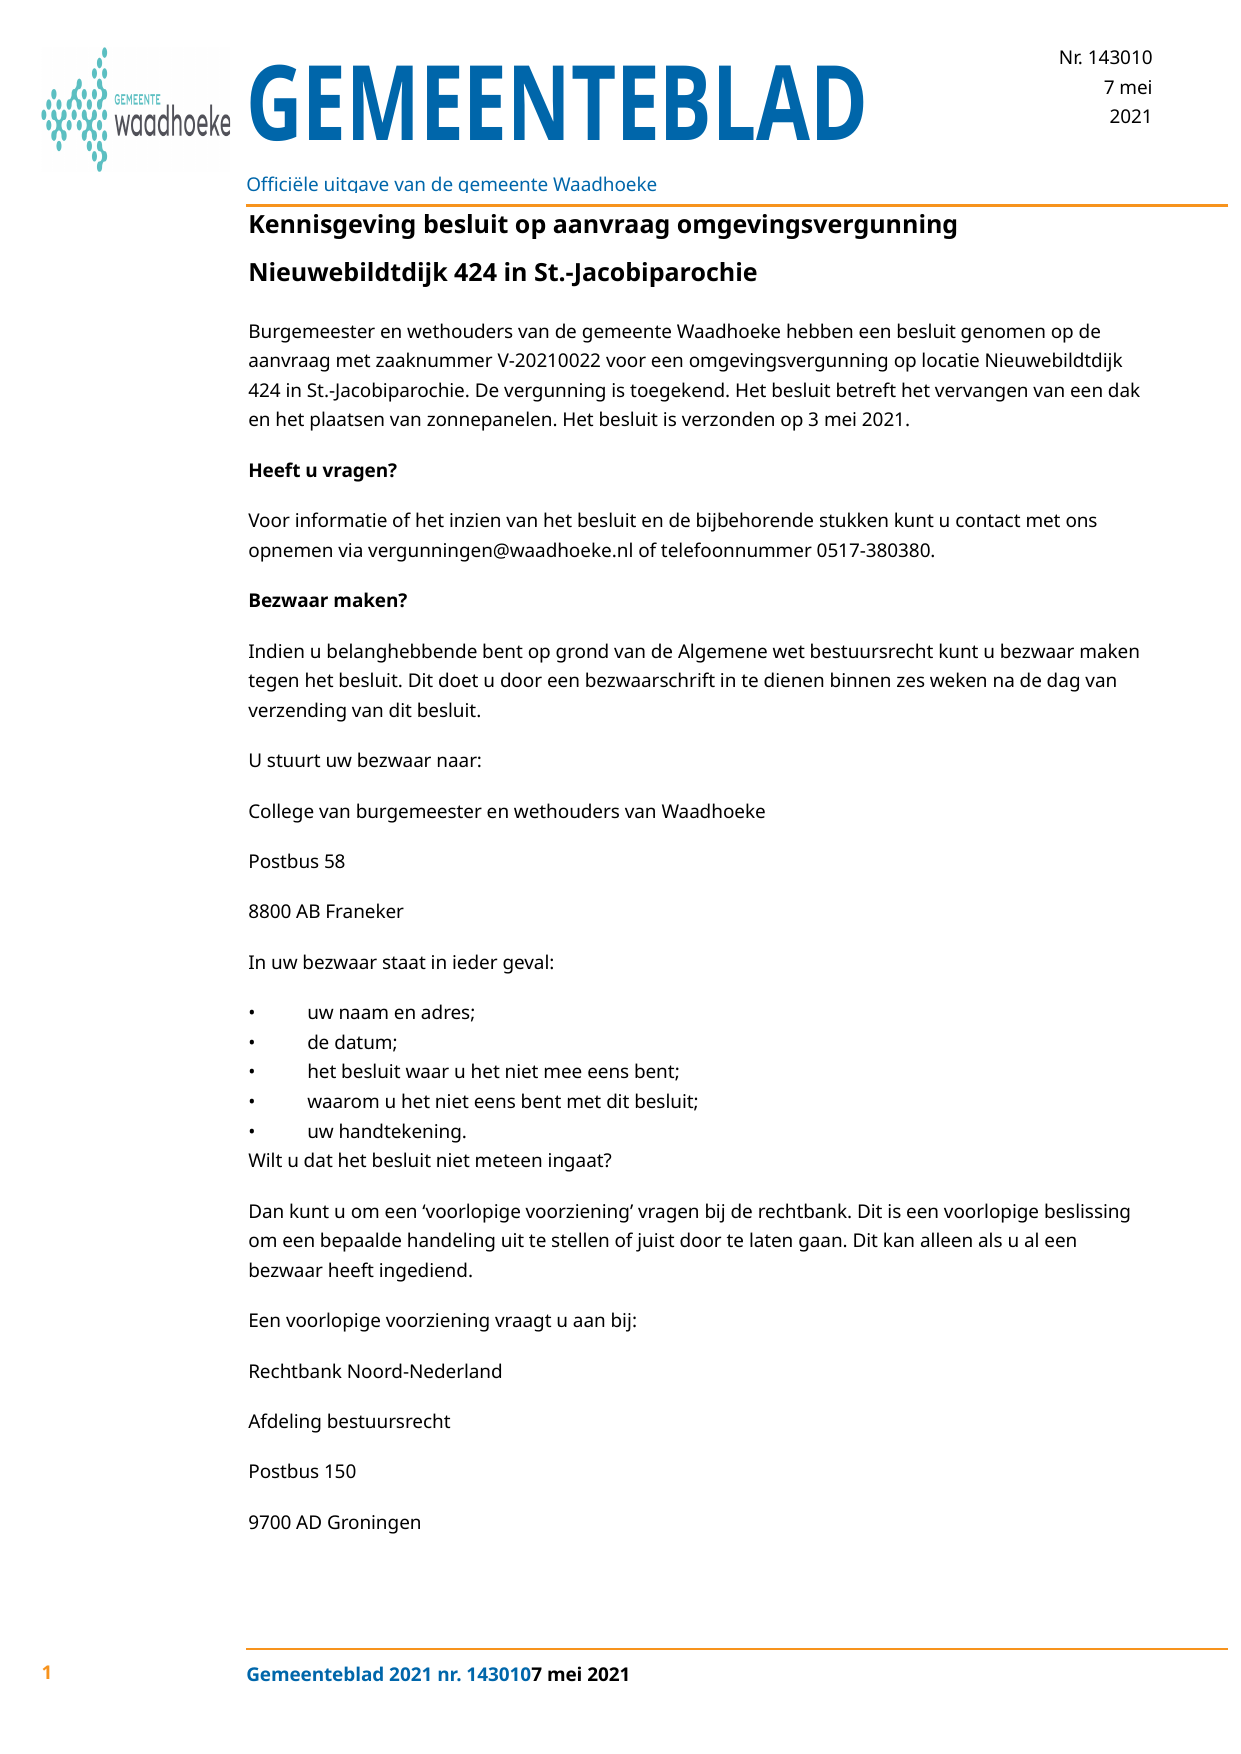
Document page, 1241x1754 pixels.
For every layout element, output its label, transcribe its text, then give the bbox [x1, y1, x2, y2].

text Rechtbank Noord-Nederland [248, 1358, 1152, 1384]
list de datum; [248, 1029, 1152, 1055]
text Burgemeester en wethouders van de gemeente Waadhoeke hebben een besluit genomen op de aanvraag met zaaknummer V-20210022 voor een omgevingsvergunning op locatie Nieuwebildtdijk 424 in St.-Jacobiparochie. De vergunning is toegekend. Het besluit betreft het vervangen van een dak en het plaatsen van zonnepanelen. Het besluit is verzonden op 3 mei 2021. [248, 318, 1152, 432]
list het besluit waar u het niet mee eens bent; [248, 1059, 1152, 1084]
text Voor informatie of het inzien van het besluit en de bijbehorende stukken kunt u contact met ons opnemen via vergunningen@waadhoeke.nl of telefoonnummer 0517-380380. [248, 507, 1152, 563]
text Wilt u dat het besluit niet meteen ingaat? [248, 1147, 1152, 1173]
text Postbus 58 [248, 848, 1152, 874]
text In uw bezwaar staat in ieder geval: [248, 949, 1152, 975]
list uw naam en adres; [248, 999, 1152, 1025]
text 8800 AB Franeker [248, 899, 1152, 924]
text U stuurt uw bezwaar naar: [248, 747, 1152, 773]
list uw handtekening. [248, 1118, 1152, 1144]
text Bezwaar maken? [248, 587, 1152, 613]
text Afdeling bestuursrecht [248, 1408, 1152, 1434]
text Heeft u vragen? [248, 457, 1152, 483]
list waarom u het niet eens bent met dit besluit; [248, 1088, 1152, 1114]
text Een voorlopige voorziening vraagt u aan bij: [248, 1307, 1152, 1333]
text Postbus 150 [248, 1459, 1152, 1484]
text Dan kunt u om een ‘voorlopige voorziening’ vragen bij de rechtbank. Dit is een voorlopige beslissing om een bepaalde handeling uit te stellen of juist door te laten gaan. Dit kan alleen als u al een bezwaar heeft ingediend. [248, 1198, 1152, 1283]
text Indien u belanghebbende bent op grond van de Algemene wet bestuursrecht kunt u bezwaar maken tegen het besluit. Dit doet u door een bezwaarschrift in te dienen binnen zes weken na de dag van verzending van dit besluit. [248, 638, 1152, 723]
text 9700 AD Groningen [248, 1509, 1152, 1535]
text Kennisgeving besluit op aanvraag omgevingsvergunning Nieuwebildtdijk 424 in St.-Jacobiparochie [248, 207, 1152, 288]
text College van burgemeester en wethouders van Waadhoeke [248, 798, 1152, 824]
picture [41, 47, 231, 172]
